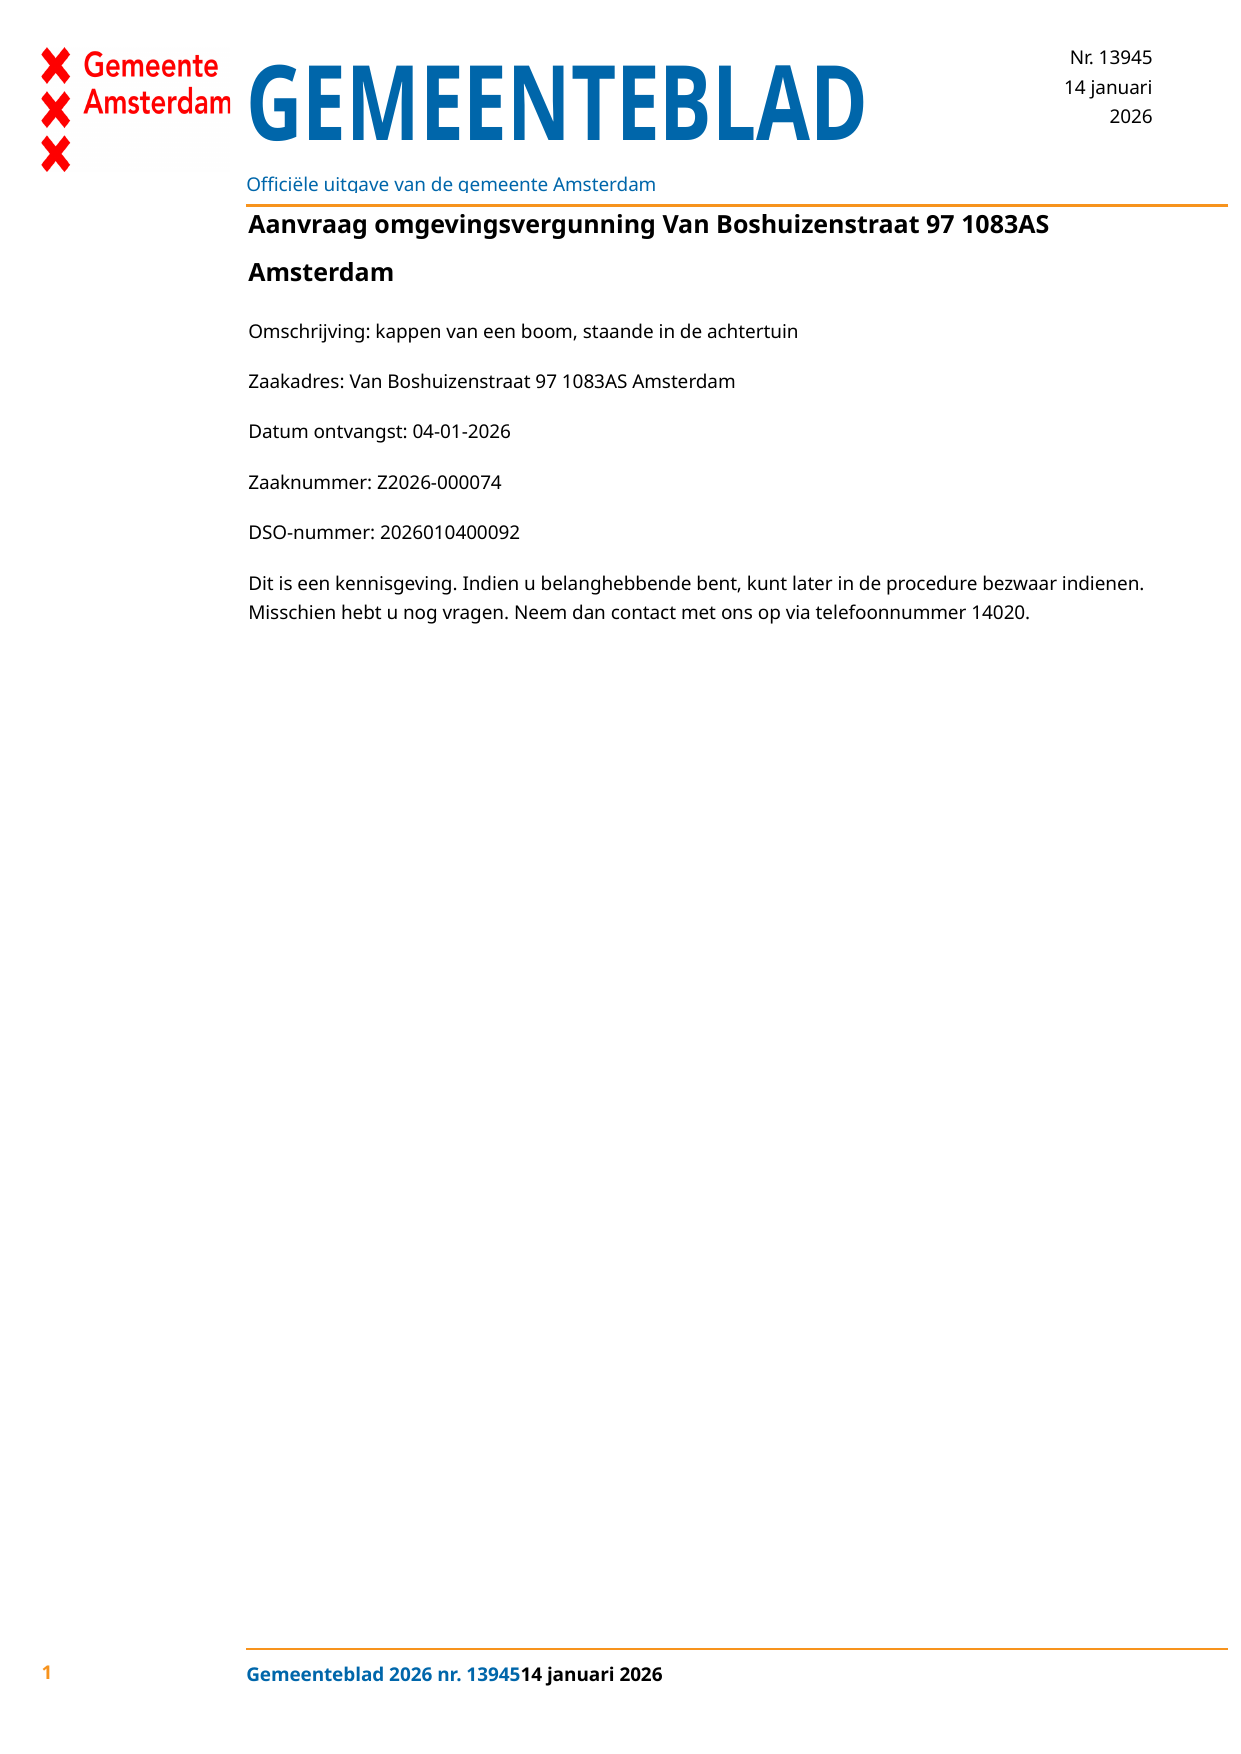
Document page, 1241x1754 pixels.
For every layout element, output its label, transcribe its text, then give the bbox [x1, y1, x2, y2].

text Zaakadres: Van Boshuizenstraat 97 1083AS Amsterdam [248, 368, 1152, 394]
text Datum ontvangst: 04-01-2026 [248, 419, 1152, 444]
picture [41, 47, 231, 172]
text Dit is een kennisgeving. Indien u belanghebbende bent, kunt later in de procedure bezwaar indienen. Misschien hebt u nog vragen. Neem dan contact met ons op via telefoonnummer 14020. [248, 570, 1152, 625]
text Aanvraag omgevingsvergunning Van Boshuizenstraat 97 1083AS Amsterdam [248, 207, 1152, 288]
text DSO-nummer: 2026010400092 [248, 519, 1152, 545]
text Zaaknummer: Z2026-000074 [248, 469, 1152, 495]
text Omschrijving: kappen van een boom, staande in de achtertuin [248, 318, 1152, 344]
